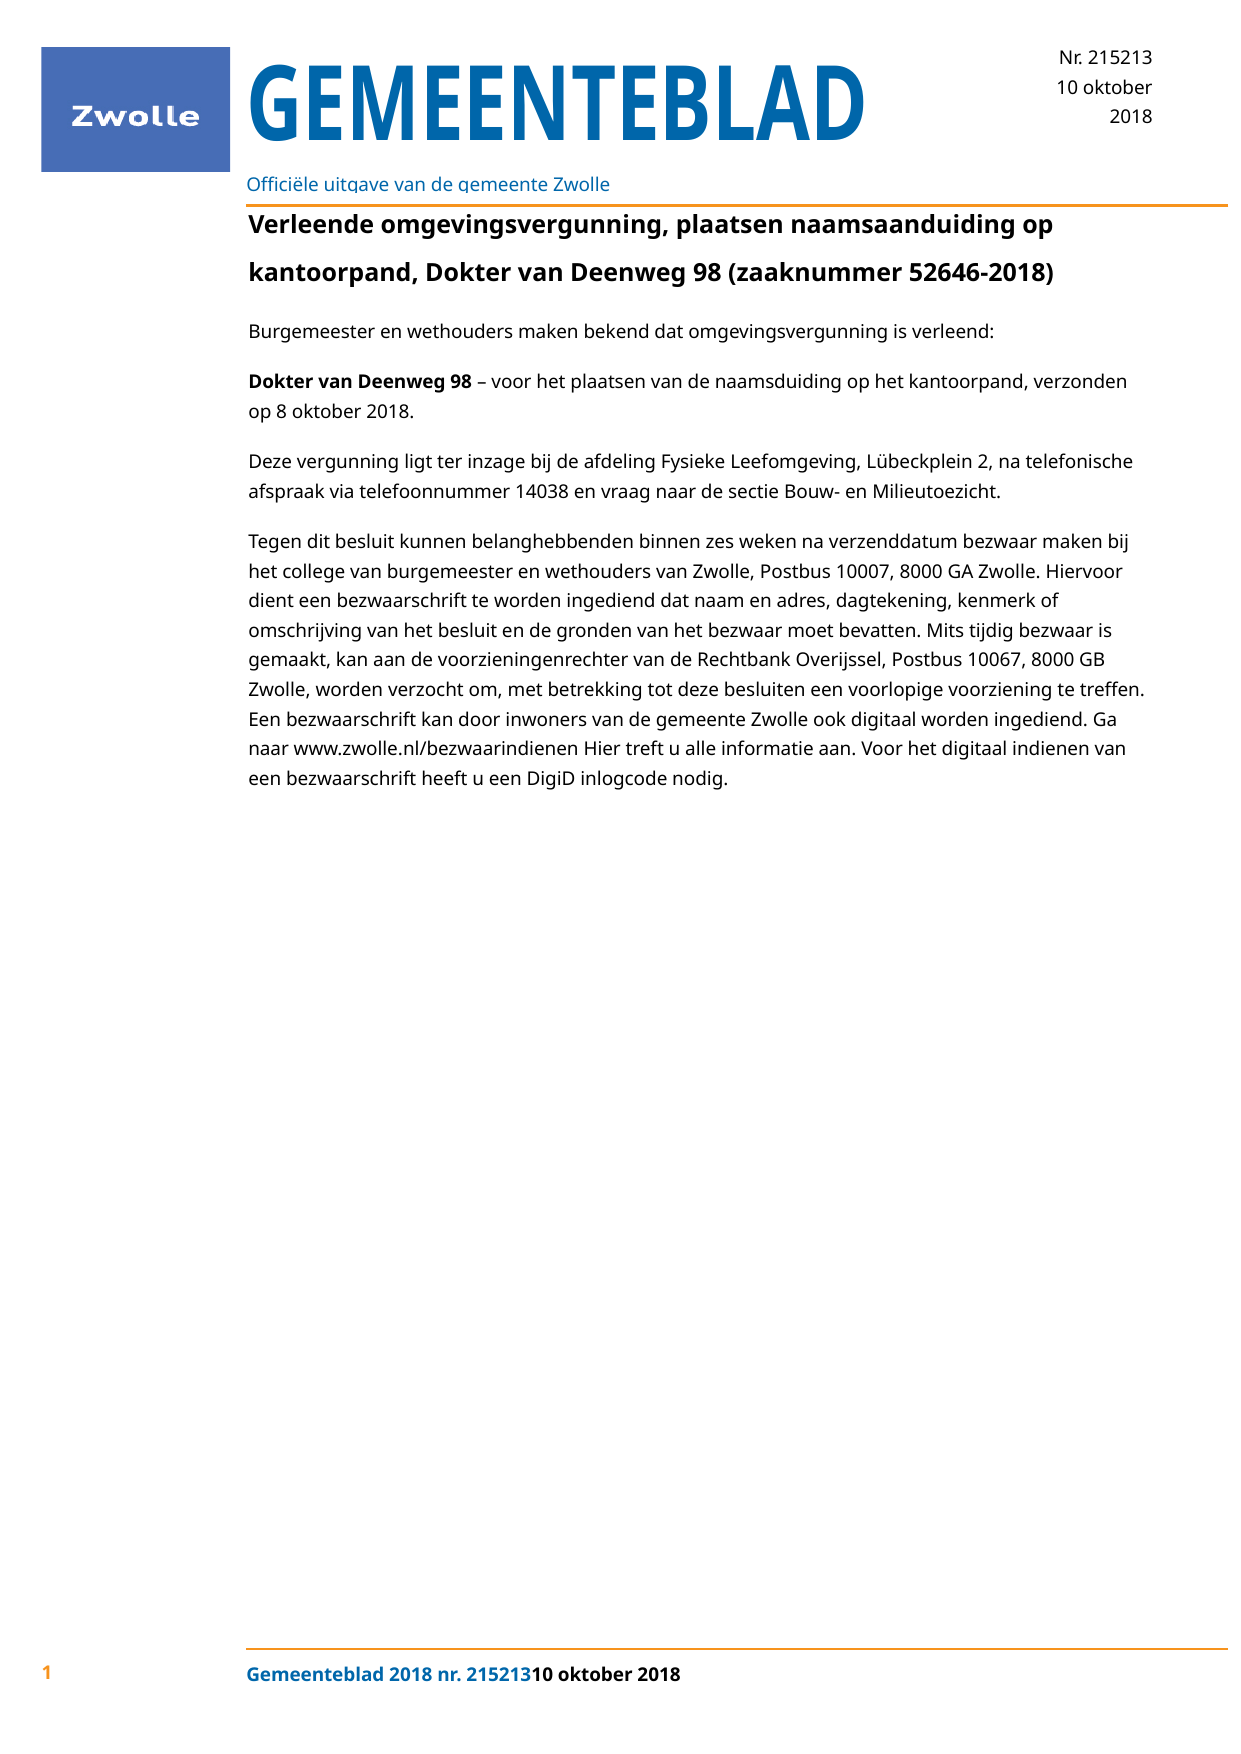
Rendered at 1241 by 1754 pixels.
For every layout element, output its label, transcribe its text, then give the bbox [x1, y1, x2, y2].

text Burgemeester en wethouders maken bekend dat omgevingsvergunning is verleend: [248, 318, 1152, 344]
picture [41, 47, 231, 172]
text Deze vergunning ligt ter inzage bij de afdeling Fysieke Leefomgeving, Lübeckplein 2, na telefonische afspraak via telefoonnummer 14038 en vraag naar de sectie Bouw- en Milieutoezicht. [248, 448, 1152, 504]
text Dokter van Deenweg 98 – voor het plaatsen van de naamsduiding op het kantoorpand, verzonden op 8 oktober 2018. [248, 368, 1152, 424]
text Tegen dit besluit kunnen belanghebbenden binnen zes weken na verzenddatum bezwaar maken bij het college van burgemeester en wethouders van Zwolle, Postbus 10007, 8000 GA Zwolle. Hiervoor dient een bezwaarschrift te worden ingediend dat naam en adres, dagtekening, kenmerk of omschrijving van het besluit en de gronden van het bezwaar moet bevatten. Mits tijdig bezwaar is gemaakt, kan aan de voorzieningenrechter van de Rechtbank Overijssel, Postbus 10067, 8000 GB Zwolle, worden verzocht om, met betrekking tot deze besluiten een voorlopige voorziening te treffen. Een bezwaarschrift kan door inwoners van de gemeente Zwolle ook digitaal worden ingediend. Ga naar www.zwolle.nl/bezwaarindienen Hier treft u alle informatie aan. Voor het digitaal indienen van een bezwaarschrift heeft u een DigiD inlogcode nodig. [248, 528, 1152, 791]
text Verleende omgevingsvergunning, plaatsen naamsaanduiding op kantoorpand, Dokter van Deenweg 98 (zaaknummer 52646-2018) [248, 207, 1152, 288]
